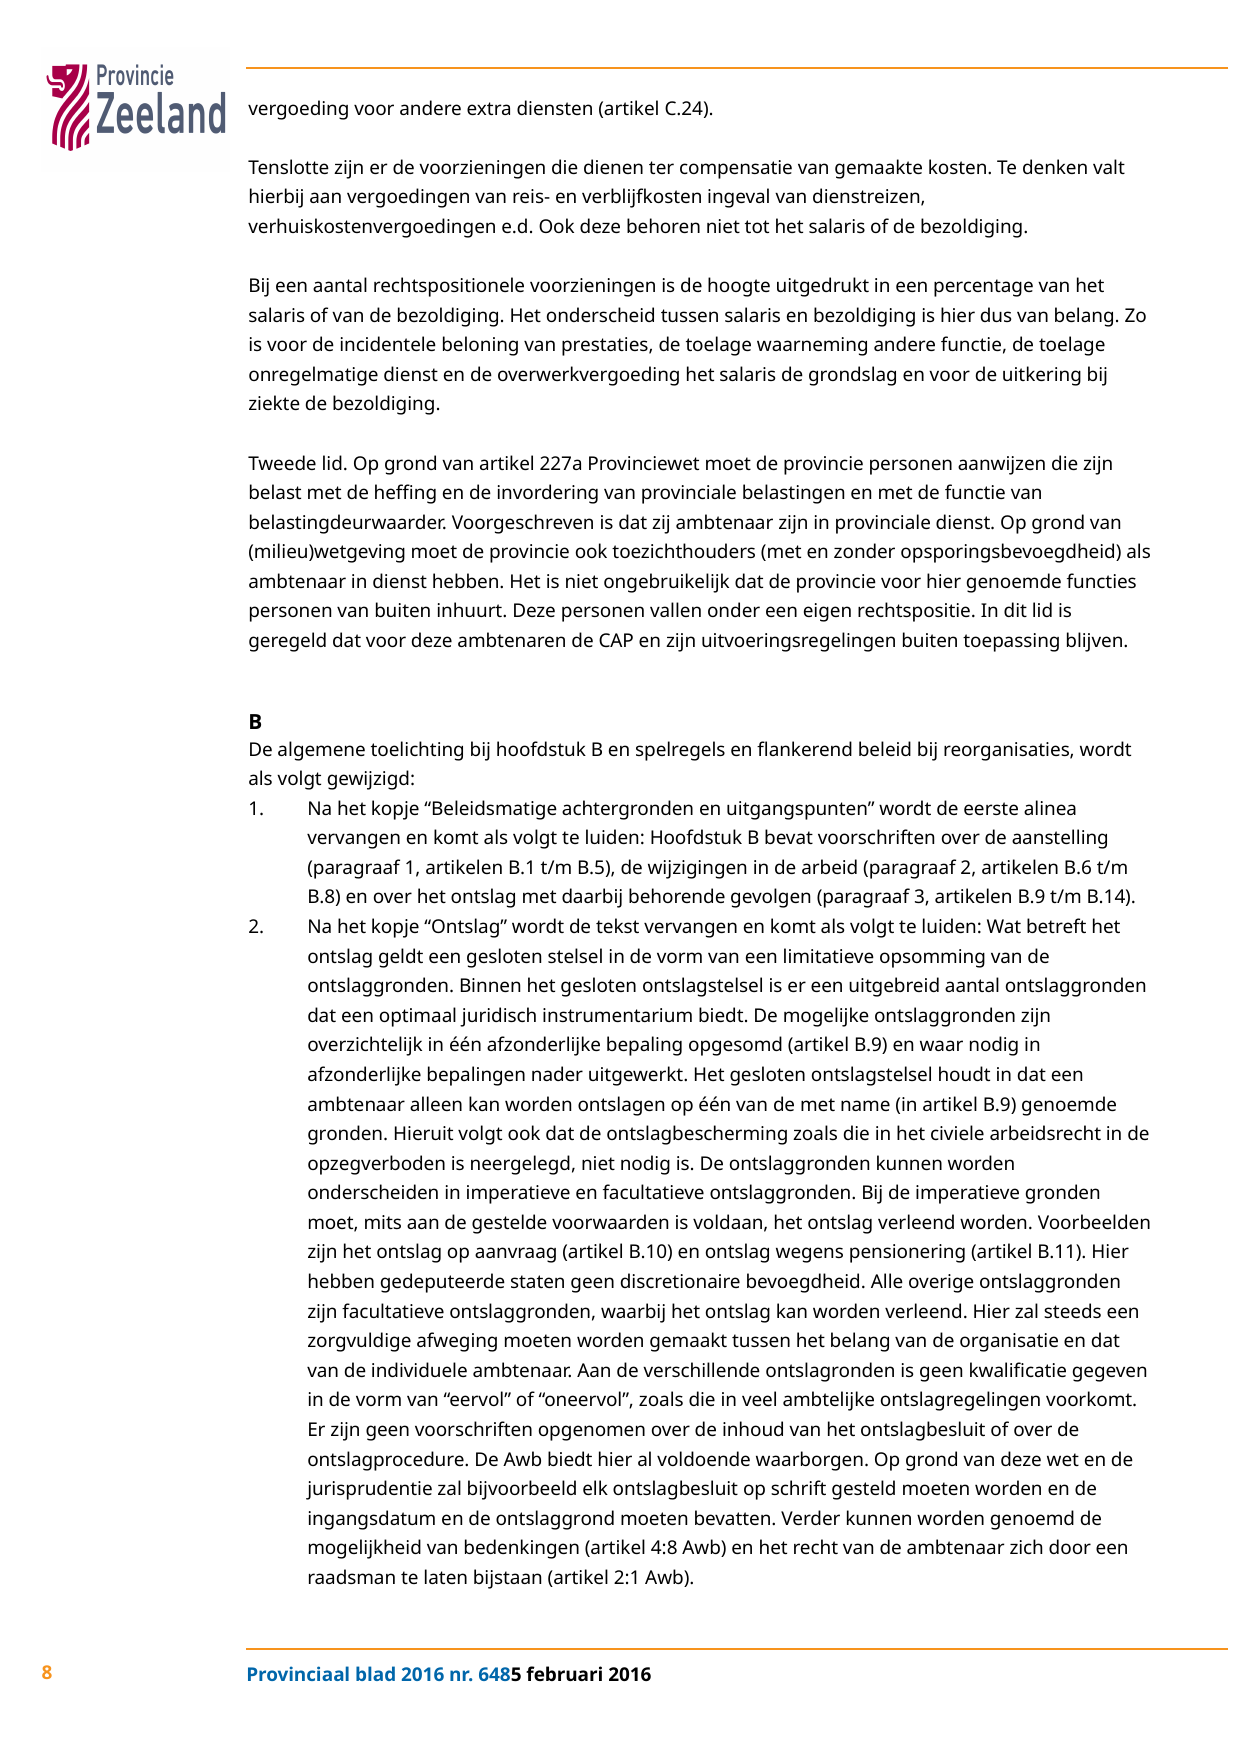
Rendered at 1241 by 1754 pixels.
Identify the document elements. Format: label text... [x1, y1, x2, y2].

text Tweede lid. Op grond van artikel 227a Provinciewet moet de provincie personen aanwijzen die zijn belast met de heffing en de invordering van provinciale belastingen en met de functie van belastingdeurwaarder. Voorgeschreven is dat zij ambtenaar zijn in provinciale dienst. Op grond van (milieu)wetgeving moet de provincie ook toezichthouders (met en zonder opsporingsbevoegdheid) als ambtenaar in dienst hebben. Het is niet ongebruikelijk dat de provincie voor hier genoemde functies personen van buiten inhuurt. Deze personen vallen onder een eigen rechtspositie. In dit lid is geregeld dat voor deze ambtenaren de CAP en zijn uitvoeringsregelingen buiten toepassing blijven. [248, 450, 1152, 653]
text De algemene toelichting bij hoofdstuk B en spelregels en flankerend beleid bij reorganisaties, wordt als volgt gewijzigd: [248, 736, 1152, 791]
list Na het kopje “Beleidsmatige achtergronden en uitgangspunten” wordt de eerste alinea vervangen en komt als volgt te luiden: Hoofdstuk B bevat voorschriften over de aanstelling (paragraaf 1, artikelen B.1 t/m B.5), de wijzigingen in de arbeid (paragraaf 2, artikelen B.6 t/m B.8) en over het ontslag met daarbij behorende gevolgen (paragraaf 3, artikelen B.9 t/m B.14). [248, 795, 1152, 909]
text B [248, 707, 1152, 736]
text Bij een aantal rechtspositionele voorzieningen is de hoogte uitgedrukt in een percentage van het salaris of van de bezoldiging. Het onderscheid tussen salaris en bezoldiging is hier dus van belang. Zo is voor de incidentele beloning van prestaties, de toelage waarneming andere functie, de toelage onregelmatige dienst en de overwerkvergoeding het salaris de grondslag en voor de uitkering bij ziekte de bezoldiging. [248, 272, 1152, 416]
text vergoeding voor andere extra diensten (artikel C.24). [248, 95, 1152, 121]
text Tenslotte zijn er de voorzieningen die dienen ter compensatie van gemaakte kosten. Te denken valt hierbij aan vergoedingen van reis- en verblijfkosten ingeval van dienstreizen, verhuiskostenvergoedingen e.d. Ook deze behoren niet tot het salaris of de bezoldiging. [248, 154, 1152, 239]
picture [41, 47, 231, 172]
list Na het kopje “Ontslag” wordt de tekst vervangen en komt als volgt te luiden: Wat betreft het ontslag geldt een gesloten stelsel in de vorm van een limitatieve opsomming van de ontslaggronden. Binnen het gesloten ontslagstelsel is er een uitgebreid aantal ontslaggronden dat een optimaal juridisch instrumentarium biedt. De mogelijke ontslaggronden zijn overzichtelijk in één afzonderlijke bepaling opgesomd (artikel B.9) en waar nodig in afzonderlijke bepalingen nader uitgewerkt. Het gesloten ontslagstelsel houdt in dat een ambtenaar alleen kan worden ontslagen op één van de met name (in artikel B.9) genoemde gronden. Hieruit volgt ook dat de ontslagbescherming zoals die in het civiele arbeidsrecht in de opzegverboden is neergelegd, niet nodig is. De ontslaggronden kunnen worden onderscheiden in imperatieve en facultatieve ontslaggronden. Bij de imperatieve gronden moet, mits aan de gestelde voorwaarden is voldaan, het ontslag verleend worden. Voorbeelden zijn het ontslag op aanvraag (artikel B.10) en ontslag wegens pensionering (artikel B.11). Hier hebben gedeputeerde staten geen discretionaire bevoegdheid. Alle overige ontslaggronden zijn facultatieve ontslaggronden, waarbij het ontslag kan worden verleend. Hier zal steeds een zorgvuldige afweging moeten worden gemaakt tussen het belang van de organisatie en dat van de individuele ambtenaar. Aan de verschillende ontslagronden is geen kwalificatie gegeven in de vorm van “eervol” of “oneervol”, zoals die in veel ambtelijke ontslagregelingen voorkomt. Er zijn geen voorschriften opgenomen over de inhoud van het ontslagbesluit of over de ontslagprocedure. De Awb biedt hier al voldoende waarborgen. Op grond van deze wet en de jurisprudentie zal bijvoorbeeld elk ontslagbesluit op schrift gesteld moeten worden en de ingangsdatum en de ontslaggrond moeten bevatten. Verder kunnen worden genoemd de mogelijkheid van bedenkingen (artikel 4:8 Awb) en het recht van de ambtenaar zich door een raadsman te laten bijstaan (artikel 2:1 Awb). [248, 913, 1152, 1590]
